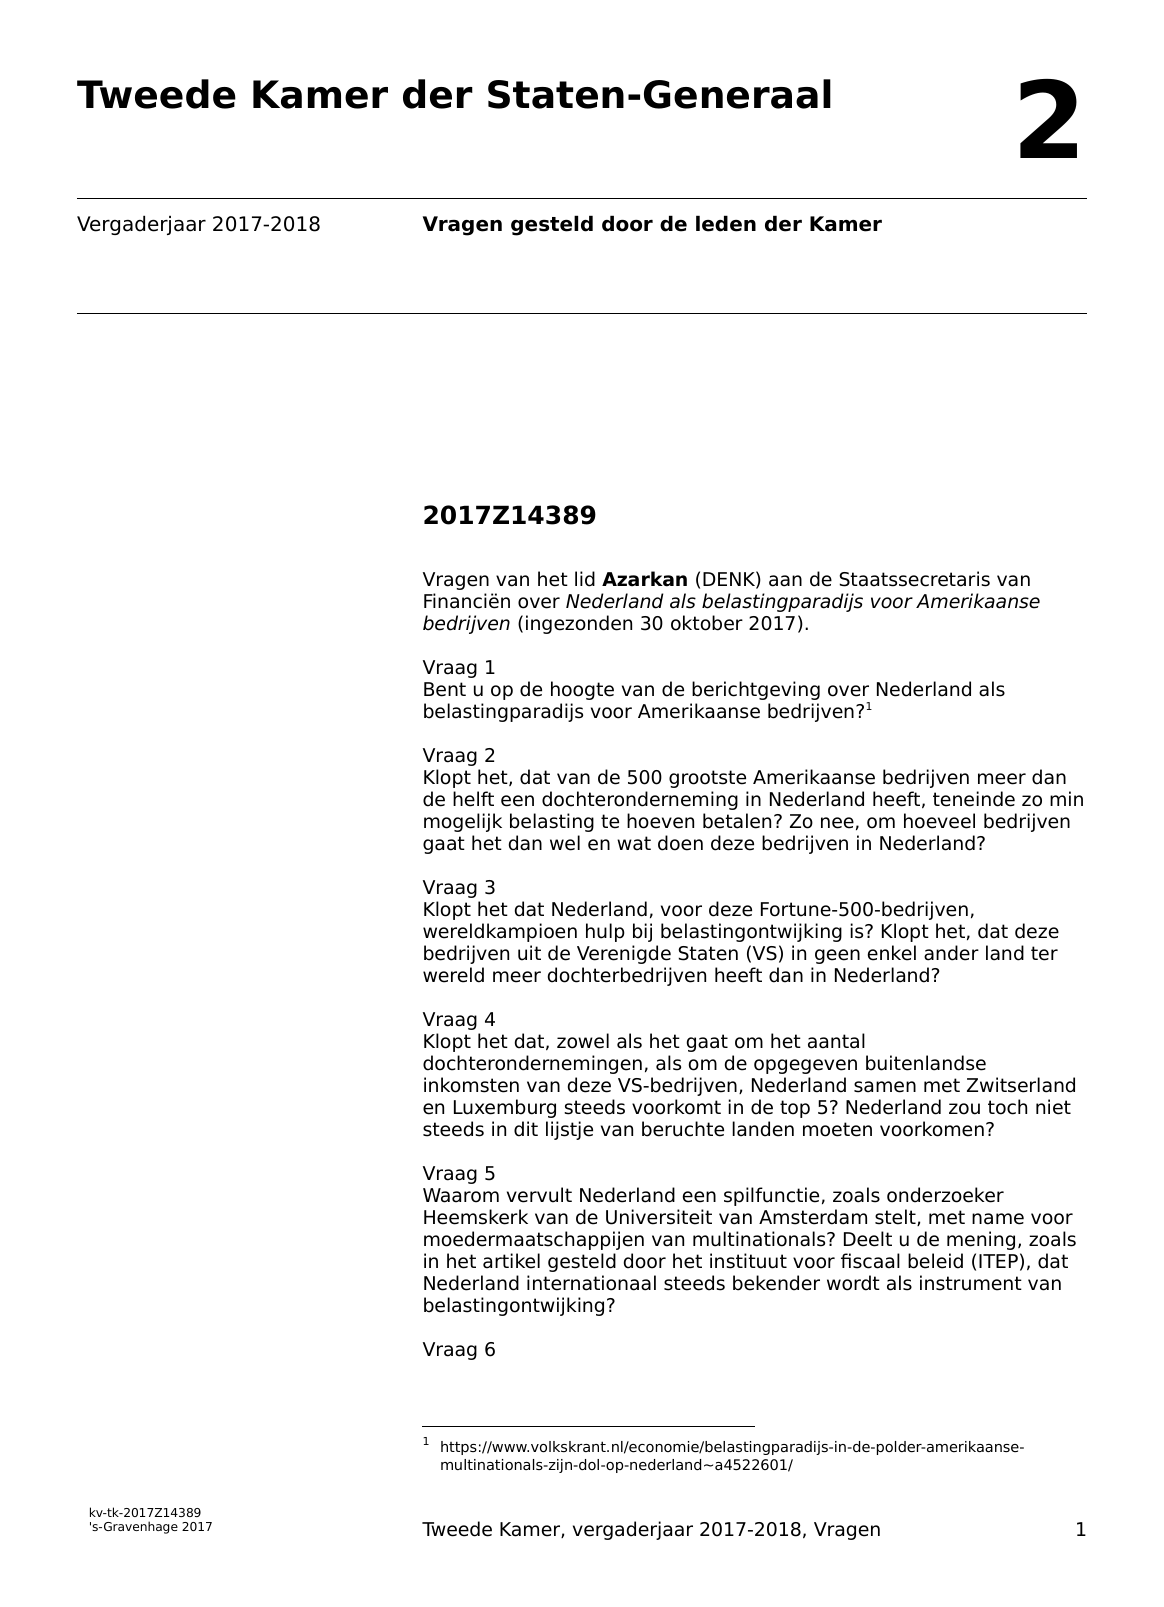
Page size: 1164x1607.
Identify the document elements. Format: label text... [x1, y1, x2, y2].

text Vraag 5 [422, 1163, 1087, 1185]
table_header 2 [886, 59, 1087, 198]
text https://www.volkskrant.nl/economie/belastingparadijs-in-de-polder-amerikaanse-multinationals-zijn-dol-op-nederland~a4522601/ [422, 1435, 1087, 1474]
text Klopt het dat Nederland, voor deze Fortune-500-bedrijven, wereldkampioen hulp bij belastingontwijking is? Klopt het, dat deze bedrijven uit de Verenigde Staten (VS) in geen enkel ander land ter wereld meer dochterbedrijven heeft dan in Nederland? [422, 899, 1087, 987]
text kv-tk-2017Z14389 [88, 1506, 323, 1520]
text Vragen van het lid Azarkan (DENK) aan de Staatssecretaris van Financiën over Nederland als belastingparadijs voor Amerikaanse bedrijven (ingezonden 30 oktober 2017). [422, 569, 1087, 635]
table_header Tweede Kamer der Staten-Generaal [77, 59, 886, 198]
text Vraag 3 [422, 877, 1087, 899]
text Vraag 6 [422, 1339, 1087, 1361]
text 2017Z14389 [422, 501, 1087, 531]
text Vraag 2 [422, 745, 1087, 767]
table_cell Vragen gesteld door de leden der Kamer [422, 199, 1087, 313]
text Klopt het, dat van de 500 grootste Amerikaanse bedrijven meer dan de helft een dochteronderneming in Nederland heeft, teneinde zo min mogelijk belasting te hoeven betalen? Zo nee, om hoeveel bedrijven gaat het dan wel en wat doen deze bedrijven in Nederland? [422, 767, 1087, 855]
text Bent u op de hoogte van de berichtgeving over Nederland als belastingparadijs voor Amerikaanse bedrijven? [422, 679, 1087, 723]
text Vraag 1 [422, 657, 1087, 679]
text Vraag 4 [422, 1009, 1087, 1031]
text 's-Gravenhage 2017 [88, 1520, 323, 1534]
text Klopt het dat, zowel als het gaat om het aantal dochterondernemingen, als om de opgegeven buitenlandse inkomsten van deze VS-bedrijven, Nederland samen met Zwitserland en Luxemburg steeds voorkomt in de top 5? Nederland zou toch niet steeds in dit lijstje van beruchte landen moeten voorkomen? [422, 1031, 1087, 1141]
text Waarom vervult Nederland een spilfunctie, zoals onderzoeker Heemskerk van de Universiteit van Amsterdam stelt, met name voor moedermaatschappijen van multinationals? Deelt u de mening, zoals in het artikel gesteld door het instituut voor fiscaal beleid (ITEP), dat Nederland internationaal steeds bekender wordt als instrument van belastingontwijking? [422, 1185, 1087, 1317]
table_cell Vergaderjaar 2017-2018 [77, 199, 422, 313]
